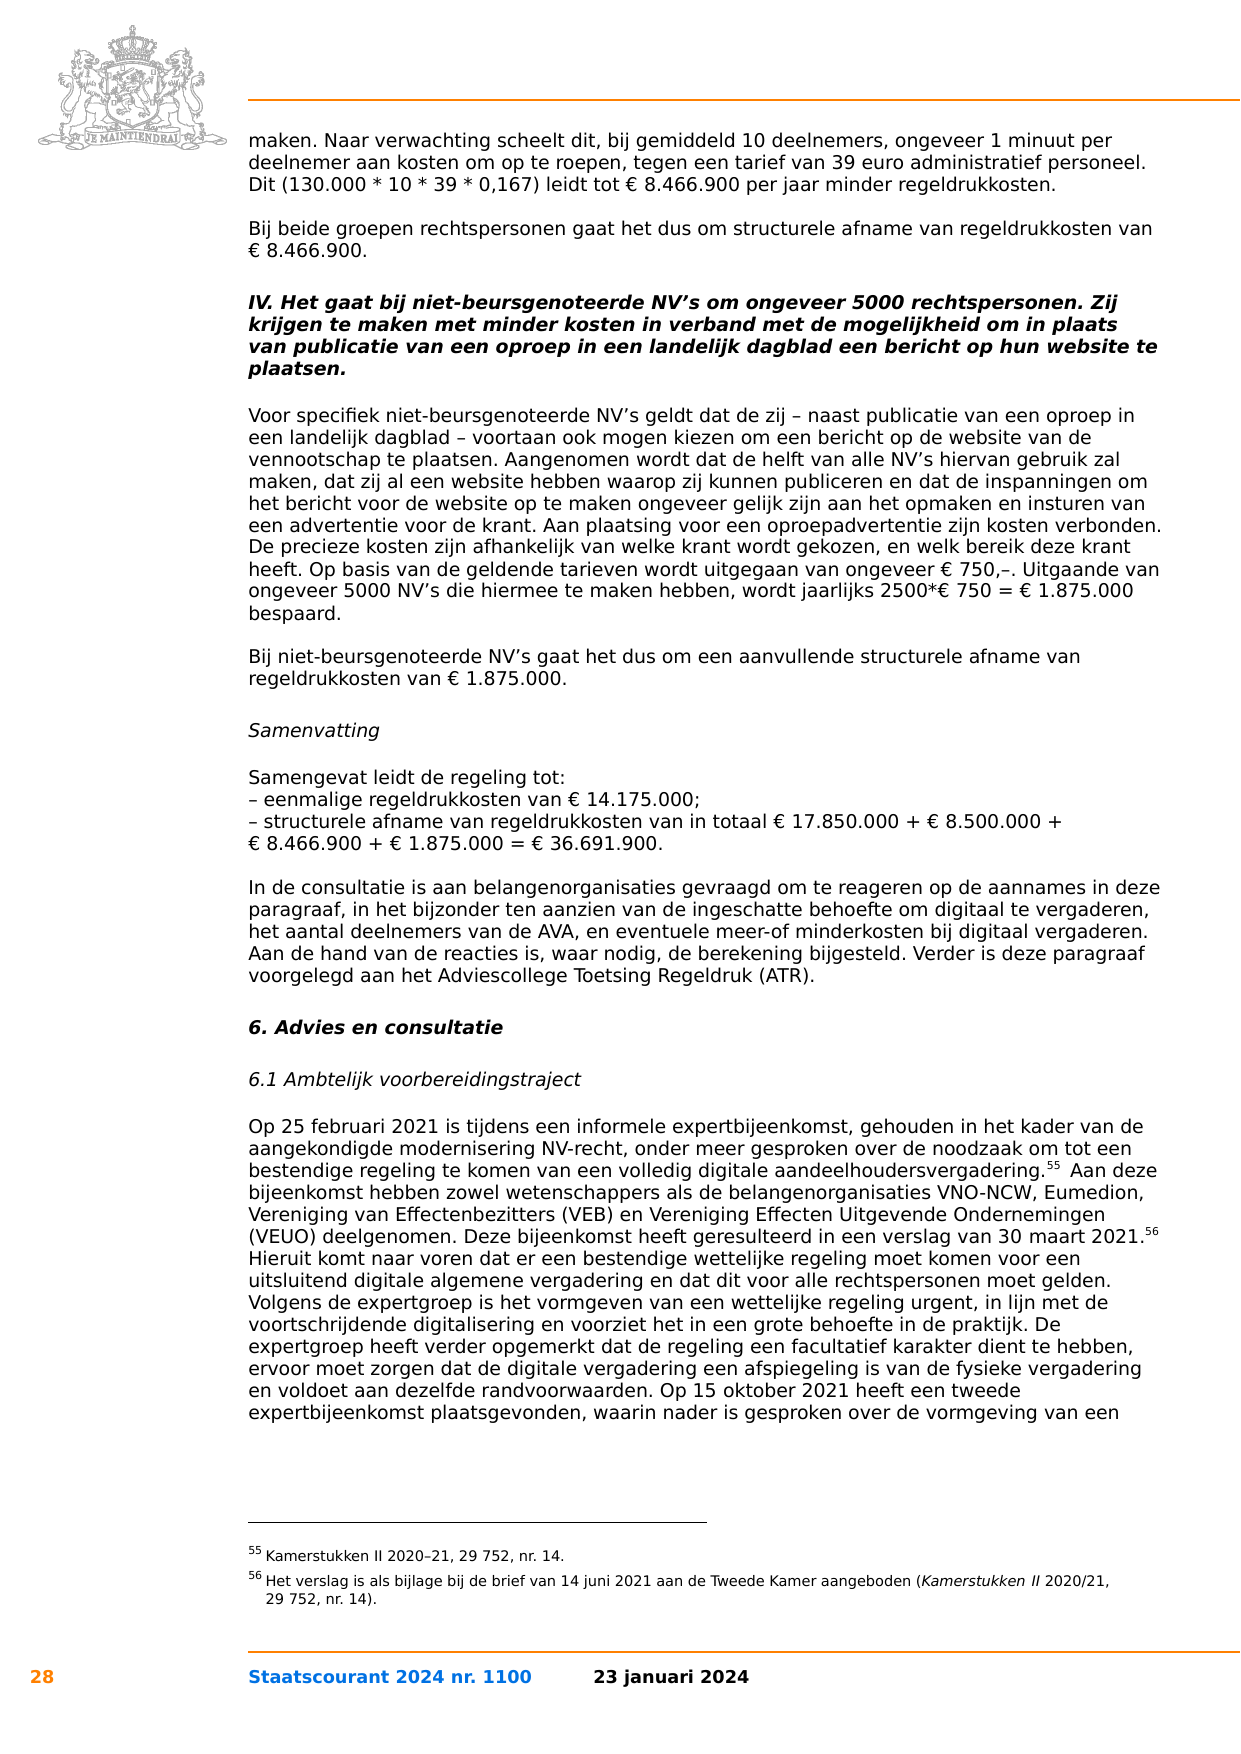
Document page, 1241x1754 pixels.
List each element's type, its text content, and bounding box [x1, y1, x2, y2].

text In de consultatie is aan belangenorganisaties gevraagd om te reageren op de aannames in deze paragraaf, in het bijzonder ten aanzien van de ingeschatte behoefte om digitaal te vergaderen, het aantal deelnemers van de AVA, en eventuele meer-of minderkosten bij digitaal vergaderen. Aan de hand van de reacties is, waar nodig, de berekening bijgesteld. Verder is deze paragraaf voorgelegd aan het Adviescollege Toetsing Regeldruk (ATR). [248, 877, 1163, 987]
subtitle Samenvatting [248, 720, 1163, 742]
text Op 25 februari 2021 is tijdens een informele expertbijeenkomst, gehouden in het kader van de aangekondigde modernisering NV-recht, onder meer gesproken over de noodzaak om tot een bestendige regeling te komen van een volledig digitale aandeelhoudersvergadering. Aan deze bijeenkomst hebben zowel wetenschappers als de belangenorganisaties VNO-NCW, Eumedion, Vereniging van Effectenbezitters (VEB) en Vereniging Effecten Uitgevende Ondernemingen (VEUO) deelgenomen. Deze bijeenkomst heeft geresulteerd in een verslag van 30 maart 2021. Hieruit komt naar voren dat er een bestendige wettelijke regeling moet komen voor een uitsluitend digitale algemene vergadering en dat dit voor alle rechtspersonen moet gelden. Volgens de expertgroep is het vormgeven van een wettelijke regeling urgent, in lijn met de voortschrijdende digitalisering en voorziet het in een grote behoefte in de praktijk. De expertgroep heeft verder opgemerkt dat de regeling een facultatief karakter dient te hebben, ervoor moet zorgen dat de digitale vergadering een afspiegeling is van de fysieke vergadering en voldoet aan dezelfde randvoorwaarden. Op 15 oktober 2021 heeft een tweede expertbijeenkomst plaatsgevonden, waarin nader is gesproken over de vormgeving van een [248, 1116, 1163, 1446]
text Het verslag is als bijlage bij de brief van 14 juni 2021 aan de Tweede Kamer aangeboden (Kamerstukken II 2020/21, 29 752, nr. 14). [248, 1569, 1163, 1608]
subtitle 6. Advies en consultatie [248, 1017, 1163, 1039]
subtitle 6.1 Ambtelijk voorbereidingstraject [248, 1069, 1163, 1091]
picture [38, 25, 227, 150]
text Bij beide groepen rechtspersonen gaat het dus om structurele afname van regeldrukkosten van € 8.466.900. [248, 218, 1163, 262]
text – eenmalige regeldrukkosten van € 14.175.000; [248, 789, 1163, 811]
text – structurele afname van regeldrukkosten van in totaal € 17.850.000 + € 8.500.000 + € 8.466.900 + € 1.875.000 = € 36.691.900. [248, 811, 1163, 855]
text Samengevat leidt de regeling tot: [248, 767, 1163, 789]
text maken. Naar verwachting scheelt dit, bij gemiddeld 10 deelnemers, ongeveer 1 minuut per deelnemer aan kosten om op te roepen, tegen een tarief van 39 euro administratief personeel. Dit (130.000 * 10 * 39 * 0,167) leidt tot € 8.466.900 per jaar minder regeldrukkosten. [248, 130, 1163, 196]
text Bij niet-beursgenoteerde NV’s gaat het dus om een aanvullende structurele afname van regeldrukkosten van € 1.875.000. [248, 646, 1163, 690]
text Kamerstukken II 2020–21, 29 752, nr. 14. [248, 1544, 1163, 1566]
subtitle IV. Het gaat bij niet-beursgenoteerde NV’s om ongeveer 5000 rechtspersonen. Zij krijgen te maken met minder kosten in verband met de mogelijkheid om in plaats van publicatie van een oproep in een landelijk dagblad een bericht op hun website te plaatsen. [248, 292, 1163, 379]
text Voor specifiek niet-beursgenoteerde NV’s geldt dat de zij – naast publicatie van een oproep in een landelijk dagblad – voortaan ook mogen kiezen om een bericht op de website van de vennootschap te plaatsen. Aangenomen wordt dat de helft van alle NV’s hiervan gebruik zal maken, dat zij al een website hebben waarop zij kunnen publiceren en dat de inspanningen om het bericht voor de website op te maken ongeveer gelijk zijn aan het opmaken en insturen van een advertentie voor de krant. Aan plaatsing voor een oproepadvertentie zijn kosten verbonden. De precieze kosten zijn afhankelijk van welke krant wordt gekozen, en welk bereik deze krant heeft. Op basis van de geldende tarieven wordt uitgegaan van ongeveer € 750,–. Uitgaande van ongeveer 5000 NV’s die hiermee te maken hebben, wordt jaarlijks 2500*€ 750 = € 1.875.000 bespaard. [248, 404, 1163, 624]
